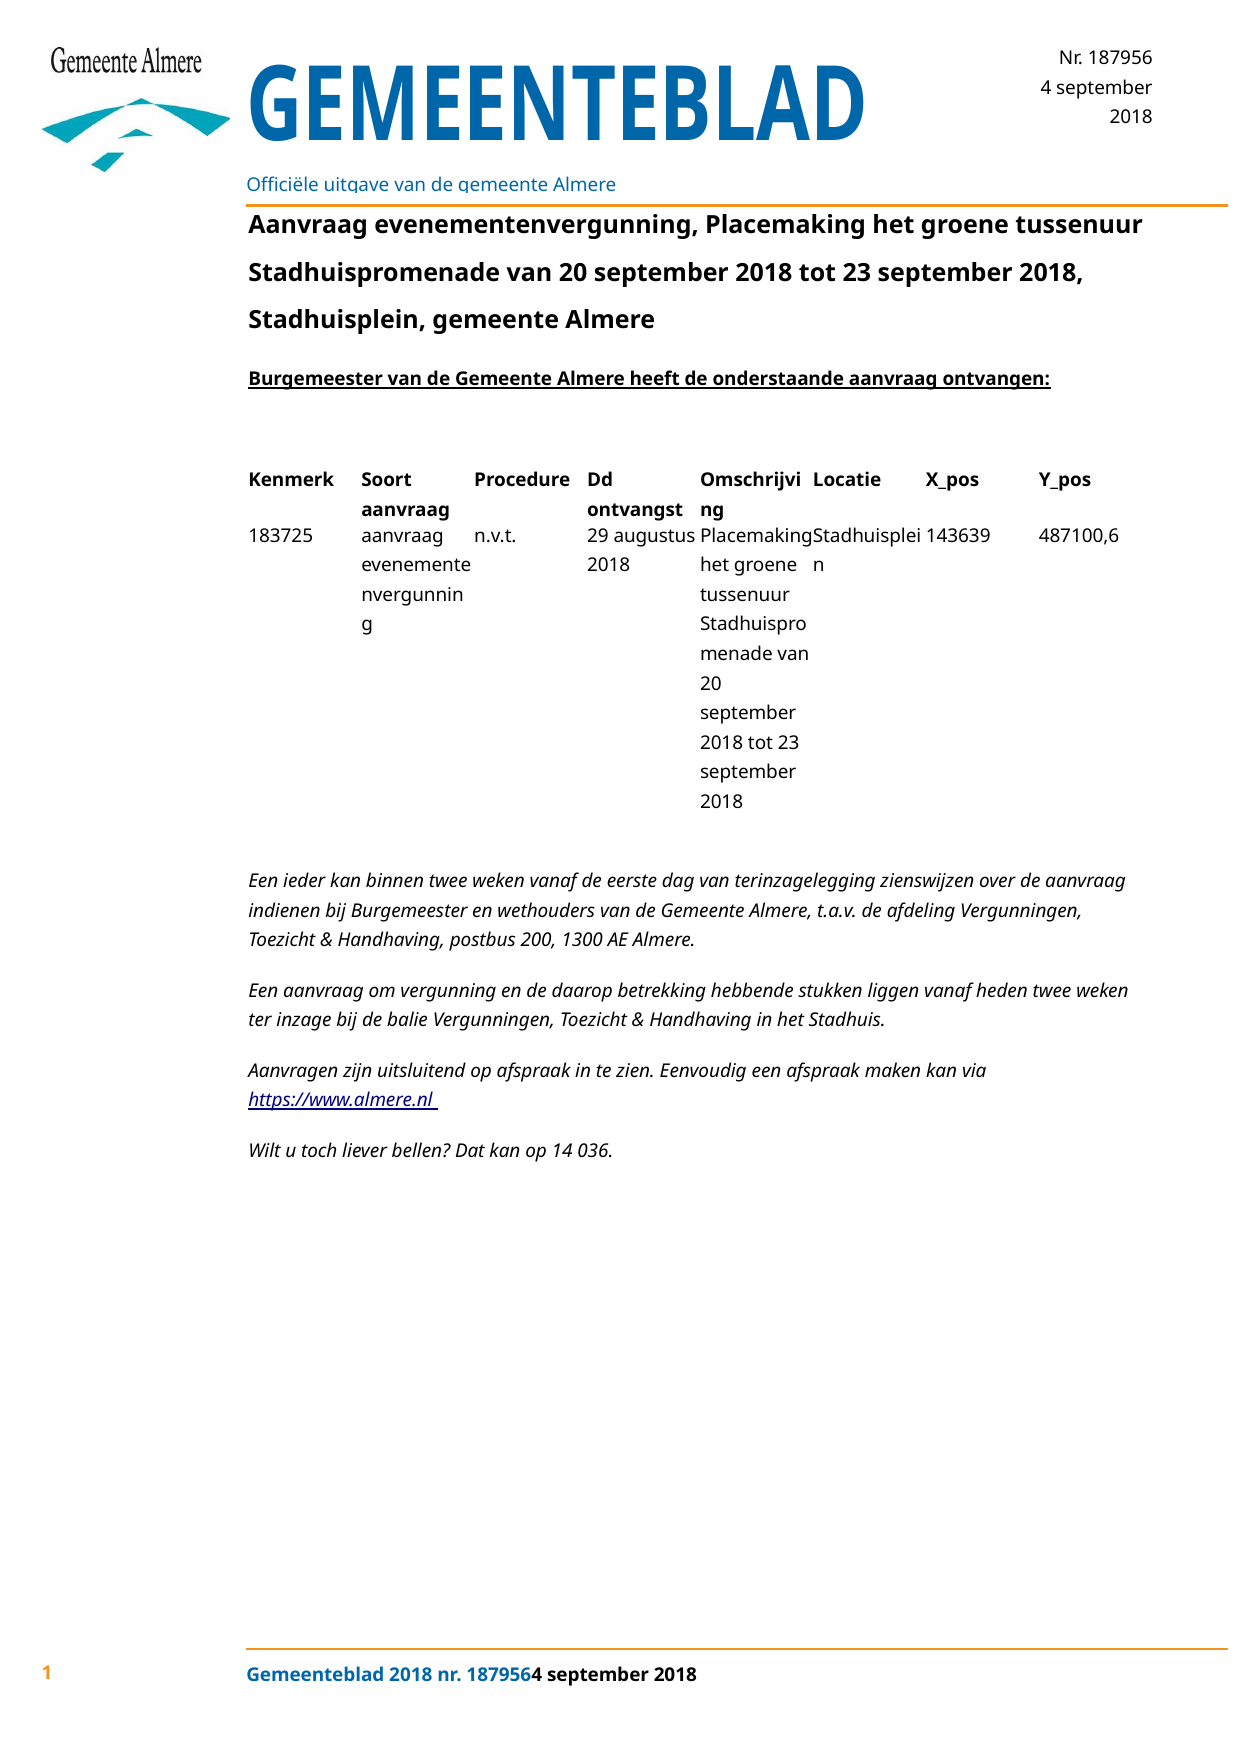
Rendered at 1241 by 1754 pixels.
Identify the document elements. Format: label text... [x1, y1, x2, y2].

table_cell 183725 [248, 522, 361, 814]
table_header Y_pos [1039, 466, 1152, 522]
table_header Soort aanvraag [361, 466, 474, 522]
table_header Kenmerk [248, 466, 361, 522]
table_header Locatie [813, 466, 926, 522]
text Wilt u toch liever bellen? Dat kan op 14 036. [248, 1137, 1152, 1163]
text Een aanvraag om vergunning en de daarop betrekking hebbende stukken liggen vanaf heden twee weken ter inzage bij de balie Vergunningen, Toezicht & Handhaving in het Stadhuis. [248, 977, 1152, 1032]
table_cell 487100,6 [1039, 522, 1152, 814]
table_header Omschrijving [700, 466, 813, 522]
table_header Dd ontvangst [587, 466, 700, 522]
text Aanvragen zijn uitsluitend op afspraak in te zien. Eenvoudig een afspraak maken kan via https://www.almere.nl [248, 1057, 1152, 1112]
table_cell 29 augustus 2018 [587, 522, 700, 814]
table_cell aanvraag evenementenvergunning [361, 522, 474, 814]
table_cell Placemaking het groene tussenuur Stadhuispromenade van 20 september 2018 tot 23 september 2018 [700, 522, 813, 814]
table_cell n.v.t. [474, 522, 587, 814]
text Aanvraag evenementenvergunning, Placemaking het groene tussenuur Stadhuispromenade van 20 september 2018 tot 23 september 2018, Stadhuisplein, gemeente Almere [248, 207, 1152, 336]
picture [41, 47, 231, 172]
table_cell 143639 [926, 522, 1038, 814]
table_cell Stadhuisplein [813, 522, 926, 814]
text Burgemeester van de Gemeente Almere heeft de onderstaande aanvraag ontvangen: [248, 366, 1152, 391]
table_header X_pos [926, 466, 1038, 522]
table_header Procedure [474, 466, 587, 522]
text Een ieder kan binnen twee weken vanaf de eerste dag van terinzagelegging zienswijzen over de aanvraag indienen bij Burgemeester en wethouders van de Gemeente Almere, t.a.v. de afdeling Vergunningen, Toezicht & Handhaving, postbus 200, 1300 AE Almere. [248, 867, 1152, 952]
